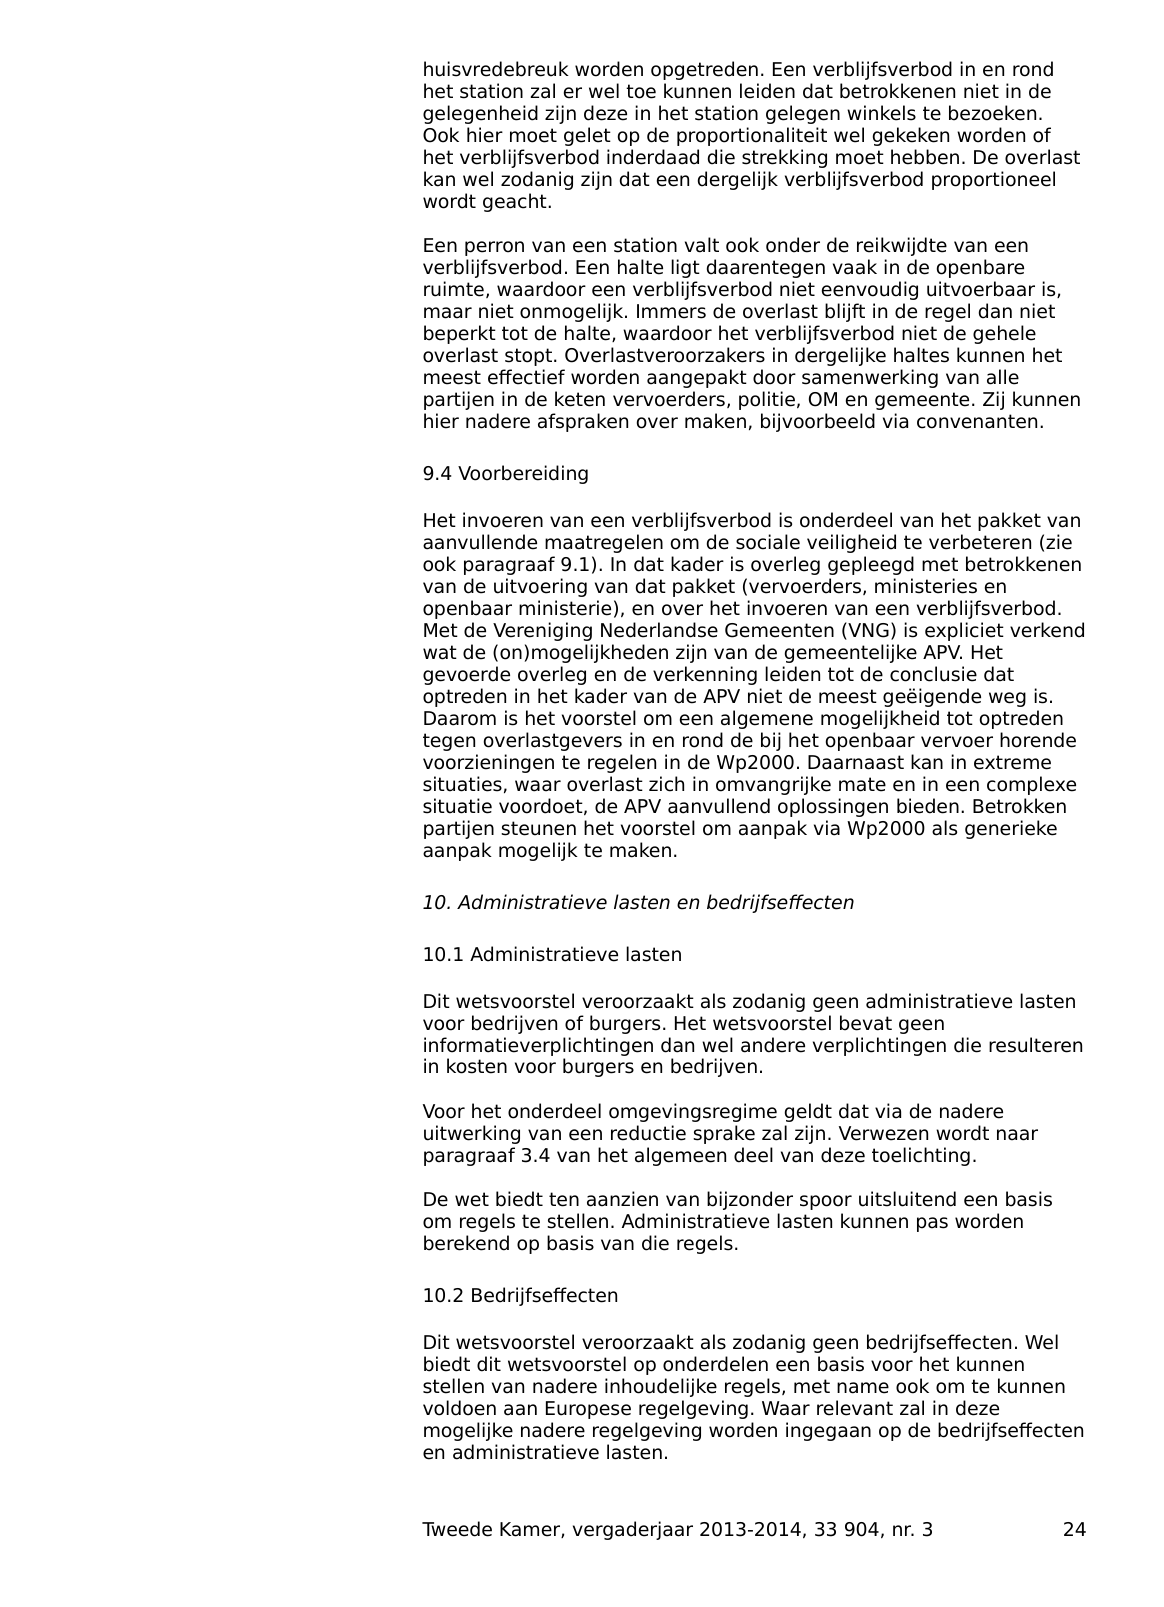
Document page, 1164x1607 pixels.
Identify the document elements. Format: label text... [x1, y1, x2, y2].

subtitle 10. Administratieve lasten en bedrijfseffecten [422, 892, 1087, 913]
text De wet biedt ten aanzien van bijzonder spoor uitsluitend een basis om regels te stellen. Administratieve lasten kunnen pas worden berekend op basis van die regels. [422, 1189, 1087, 1255]
text Dit wetsvoorstel veroorzaakt als zodanig geen administratieve lasten voor bedrijven of burgers. Het wetsvoorstel bevat geen informatieverplichtingen dan wel andere verplichtingen die resulteren in kosten voor burgers en bedrijven. [422, 991, 1087, 1078]
text Het invoeren van een verblijfsverbod is onderdeel van het pakket van aanvullende maatregelen om de sociale veiligheid te verbeteren (zie ook paragraaf 9.1). In dat kader is overleg gepleegd met betrokkenen van de uitvoering van dat pakket (vervoerders, ministeries en openbaar ministerie), en over het invoeren van een verblijfsverbod. Met de Vereniging Nederlandse Gemeenten (VNG) is expliciet verkend wat de (on)mogelijkheden zijn van de gemeentelijke APV. Het gevoerde overleg en de verkenning leiden tot de conclusie dat optreden in het kader van de APV niet de meest geëigende weg is. Daarom is het voorstel om een algemene mogelijkheid tot optreden tegen overlastgevers in en rond de bij het openbaar vervoer horende voorzieningen te regelen in de Wp2000. Daarnaast kan in extreme situaties, waar overlast zich in omvangrijke mate en in een complexe situatie voordoet, de APV aanvullend oplossingen bieden. Betrokken partijen steunen het voorstel om aanpak via Wp2000 als generieke aanpak mogelijk te maken. [422, 510, 1087, 862]
subtitle 10.2 Bedrijfseffecten [422, 1285, 1087, 1307]
text Voor het onderdeel omgevingsregime geldt dat via de nadere uitwerking van een reductie sprake zal zijn. Verwezen wordt naar paragraaf 3.4 van het algemeen deel van deze toelichting. [422, 1101, 1087, 1167]
subtitle 9.4 Voorbereiding [422, 463, 1087, 485]
subtitle 10.1 Administratieve lasten [422, 943, 1087, 966]
text Een perron van een station valt ook onder de reikwijdte van een verblijfsverbod. Een halte ligt daarentegen vaak in de openbare ruimte, waardoor een verblijfsverbod niet eenvoudig uitvoerbaar is, maar niet onmogelijk. Immers de overlast blijft in de regel dan niet beperkt tot de halte, waardoor het verblijfsverbod niet de gehele overlast stopt. Overlastveroorzakers in dergelijke haltes kunnen het meest effectief worden aangepakt door samenwerking van alle partijen in de keten vervoerders, politie, OM en gemeente. Zij kunnen hier nadere afspraken over maken, bijvoorbeeld via convenanten. [422, 235, 1087, 433]
text huisvredebreuk worden opgetreden. Een verblijfsverbod in en rond het station zal er wel toe kunnen leiden dat betrokkenen niet in de gelegenheid zijn deze in het station gelegen winkels te bezoeken. Ook hier moet gelet op de proportionaliteit wel gekeken worden of het verblijfsverbod inderdaad die strekking moet hebben. De overlast kan wel zodanig zijn dat een dergelijk verblijfsverbod proportioneel wordt geacht. [422, 59, 1087, 213]
text Dit wetsvoorstel veroorzaakt als zodanig geen bedrijfseffecten. Wel biedt dit wetsvoorstel op onderdelen een basis voor het kunnen stellen van nadere inhoudelijke regels, met name ook om te kunnen voldoen aan Europese regelgeving. Waar relevant zal in deze mogelijke nadere regelgeving worden ingegaan op de bedrijfseffecten en administratieve lasten. [422, 1332, 1087, 1463]
